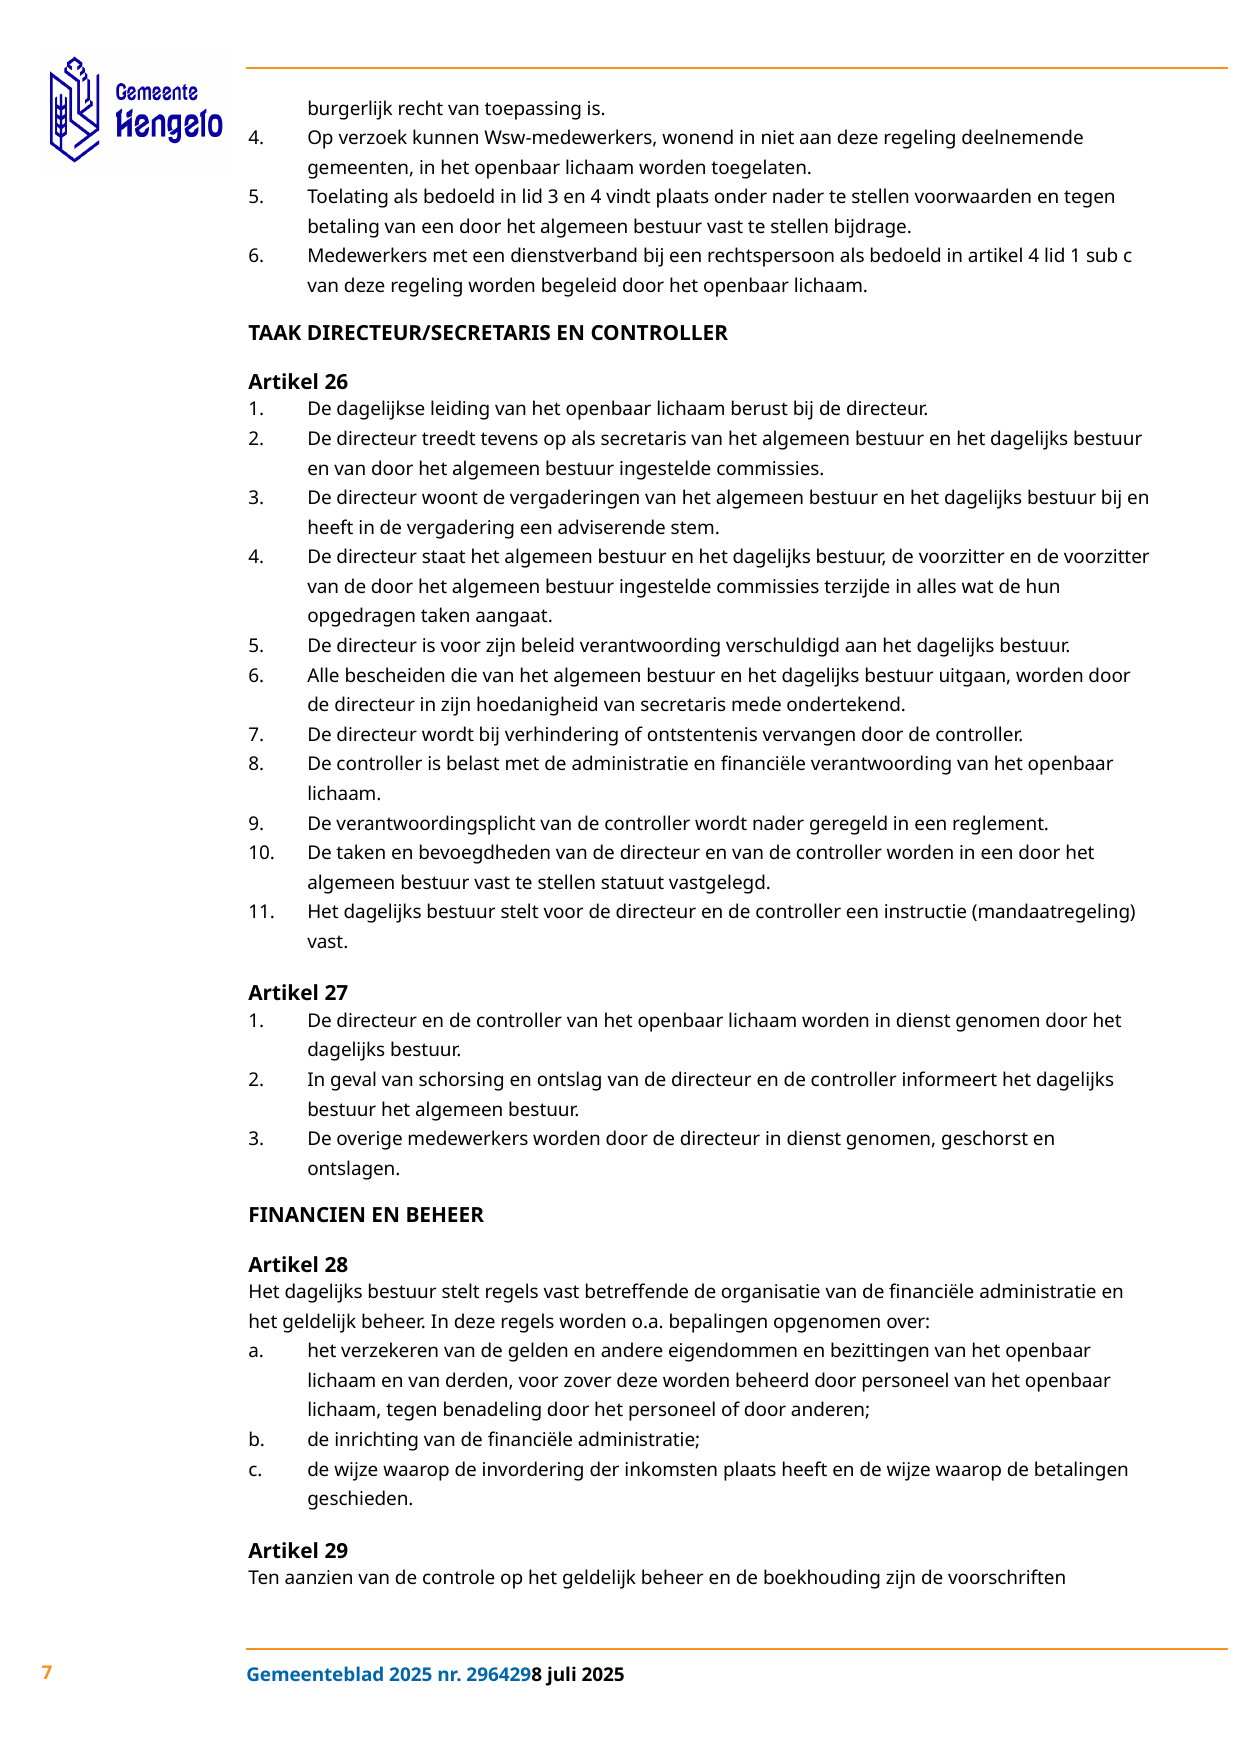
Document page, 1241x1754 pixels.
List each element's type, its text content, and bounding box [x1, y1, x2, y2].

list Op verzoek kunnen Wsw-medewerkers, wonend in niet aan deze regeling deelnemende gemeenten, in het openbaar lichaam worden toegelaten. [248, 124, 1152, 180]
list het verzekeren van de gelden en andere eigendommen en bezittingen van het openbaar lichaam en van derden, voor zover deze worden beheerd door personeel van het openbaar lichaam, tegen benadeling door het personeel of door anderen; [248, 1337, 1152, 1422]
list In geval van schorsing en ontslag van de directeur en de controller informeert het dagelijks bestuur het algemeen bestuur. [248, 1066, 1152, 1121]
text FINANCIEN EN BEHEER [248, 1201, 1152, 1229]
list De dagelijkse leiding van het openbaar lichaam berust bij de directeur. [248, 396, 1152, 421]
text Het dagelijks bestuur stelt regels vast betreffende de organisatie van de financiële administratie en het geldelijk beheer. In deze regels worden o.a. bepalingen opgenomen over: [248, 1278, 1152, 1333]
list Toelating als bedoeld in lid 3 en 4 vindt plaats onder nader te stellen voorwaarden en tegen betaling van een door het algemeen bestuur vast te stellen bijdrage. [248, 183, 1152, 239]
list De directeur wordt bij verhindering of ontstentenis vervangen door de controller. [248, 721, 1152, 747]
list burgerlijk recht van toepassing is. [248, 95, 1152, 121]
list De overige medewerkers worden door de directeur in dienst genomen, geschorst en ontslagen. [248, 1125, 1152, 1181]
list de inrichting van de financiële administratie; [248, 1426, 1152, 1452]
list De directeur is voor zijn beleid verantwoording verschuldigd aan het dagelijks bestuur. [248, 632, 1152, 658]
text TAAK DIRECTEUR/SECRETARIS EN CONTROLLER [248, 318, 1152, 346]
list De directeur treedt tevens op als secretaris van het algemeen bestuur en het dagelijks bestuur en van door het algemeen bestuur ingestelde commissies. [248, 425, 1152, 481]
picture [41, 47, 231, 172]
list De directeur woont de vergaderingen van het algemeen bestuur en het dagelijks bestuur bij en heeft in de vergadering een adviserende stem. [248, 484, 1152, 540]
list De verantwoordingsplicht van de controller wordt nader geregeld in een reglement. [248, 810, 1152, 836]
list de wijze waarop de invordering der inkomsten plaats heeft en de wijze waarop de betalingen geschieden. [248, 1456, 1152, 1511]
list De directeur staat het algemeen bestuur en het dagelijks bestuur, de voorzitter en de voorzitter van de door het algemeen bestuur ingestelde commissies terzijde in alles wat de hun opgedragen taken aangaat. [248, 543, 1152, 628]
text Artikel 28 [248, 1250, 1152, 1278]
text Ten aanzien van de controle op het geldelijk beheer en de boekhouding zijn de voorschriften [248, 1564, 1152, 1590]
text Artikel 27 [248, 978, 1152, 1007]
list Medewerkers met een dienstverband bij een rechtspersoon als bedoeld in artikel 4 lid 1 sub c van deze regeling worden begeleid door het openbaar lichaam. [248, 243, 1152, 298]
list Alle bescheiden die van het algemeen bestuur en het dagelijks bestuur uitgaan, worden door de directeur in zijn hoedanigheid van secretaris mede ondertekend. [248, 662, 1152, 717]
text Artikel 29 [248, 1536, 1152, 1564]
list Het dagelijks bestuur stelt voor de directeur en de controller een instructie (mandaatregeling) vast. [248, 898, 1152, 954]
text Artikel 26 [248, 367, 1152, 396]
list De controller is belast met de administratie en financiële verantwoording van het openbaar lichaam. [248, 751, 1152, 806]
list De directeur en de controller van het openbaar lichaam worden in dienst genomen door het dagelijks bestuur. [248, 1007, 1152, 1062]
list De taken en bevoegdheden van de directeur en van de controller worden in een door het algemeen bestuur vast te stellen statuut vastgelegd. [248, 839, 1152, 895]
